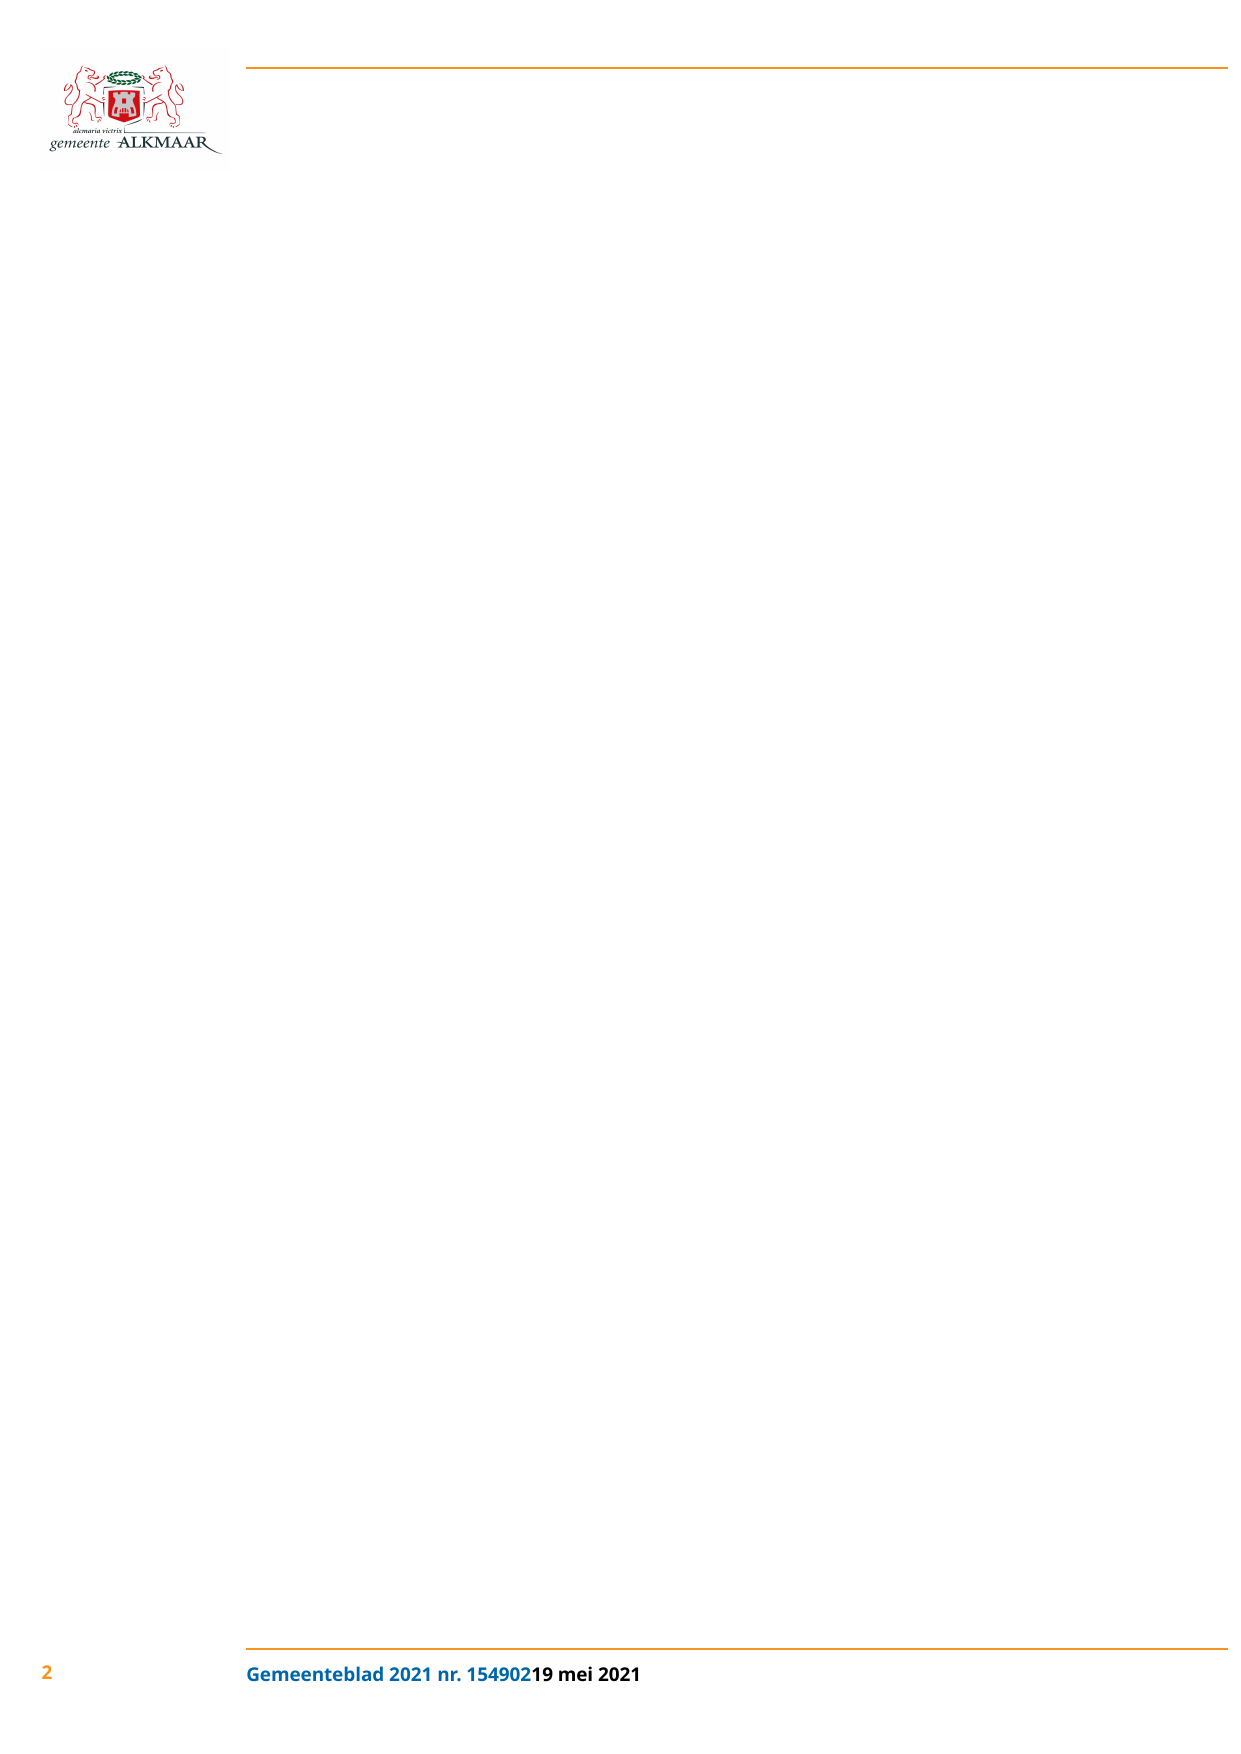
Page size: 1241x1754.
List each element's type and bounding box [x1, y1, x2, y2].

picture [41, 47, 231, 172]
